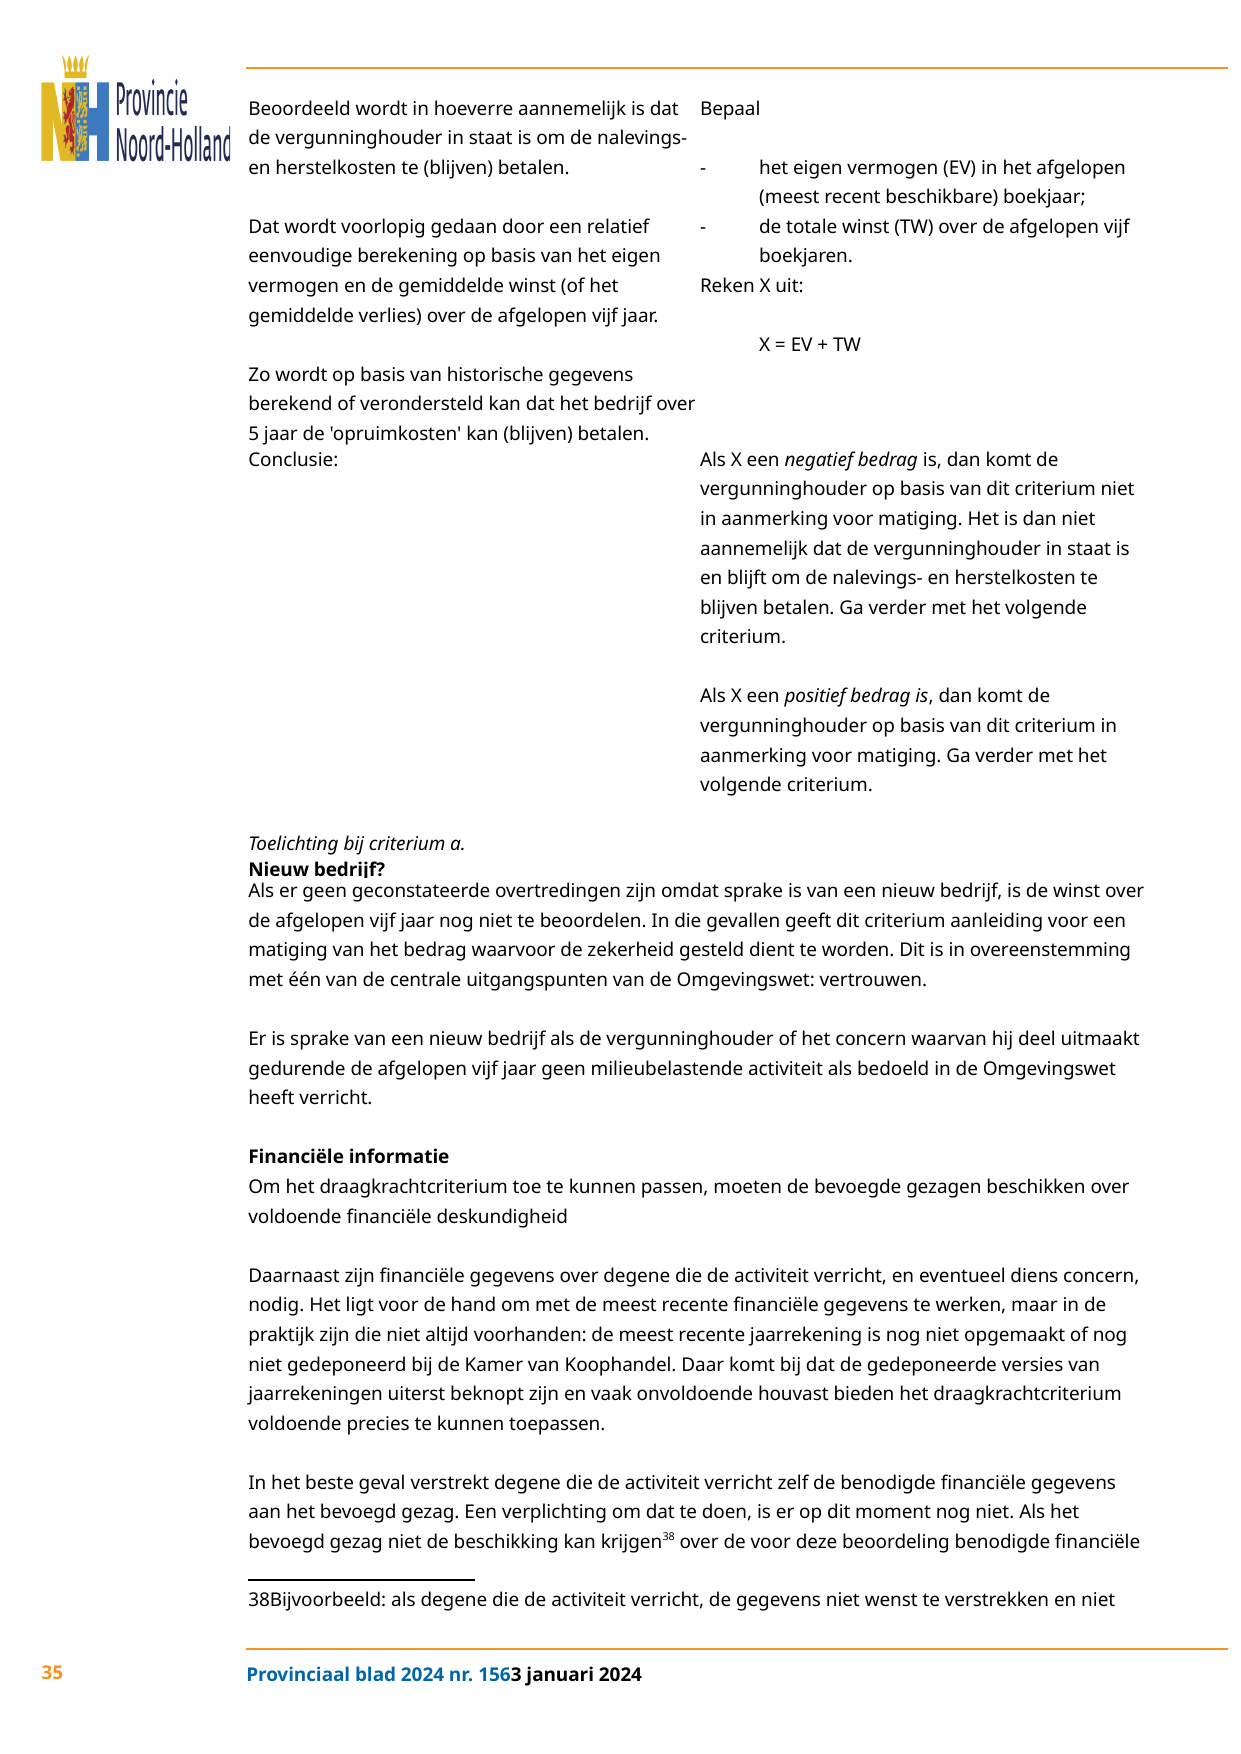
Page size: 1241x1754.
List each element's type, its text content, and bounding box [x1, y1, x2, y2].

table_cell Bepaal het eigen vermogen (EV) in het afgelopen (meest recent beschikbare) boekjaar; de totale winst (TW) over de afgelopen vijf boekjaren. Reken X uit: X = EV + TW [700, 95, 1152, 446]
table_cell Conclusie: [248, 446, 700, 797]
table_cell Als X een negatief bedrag is, dan komt de vergunninghouder op basis van dit criterium niet in aanmerking voor matiging. Het is dan niet aannemelijk dat de vergunninghouder in staat is en blijft om de nalevings- en herstelkosten te blijven betalen. Ga verder met het volgende criterium. Als X een positief bedrag is, dan komt de vergunninghouder op basis van dit criterium in aanmerking voor matiging. Ga verder met het volgende criterium. [700, 446, 1152, 797]
picture [41, 47, 231, 172]
table_header Toelichting bij criterium a. [248, 830, 1152, 856]
table_cell Nieuw bedrijf? Als er geen geconstateerde overtredingen zijn omdat sprake is van een nieuw bedrijf, is de winst over de afgelopen vijf jaar nog niet te beoordelen. In die gevallen geeft dit criterium aanleiding voor een matiging van het bedrag waarvoor de zekerheid gesteld dient te worden. Dit is in overeenstemming met één van de centrale uitgangspunten van de Omgevingswet: vertrouwen. Er is sprake van een nieuw bedrijf als de vergunninghouder of het concern waarvan hij deel uitmaakt gedurende de afgelopen vijf jaar geen milieubelastende activiteit als bedoeld in de Omgevingswet heeft verricht. Financiële informatie Om het draagkrachtcriterium toe te kunnen passen, moeten de bevoegde gezagen beschikken over voldoende financiële deskundigheid Daarnaast zijn financiële gegevens over degene die de activiteit verricht, en eventueel diens concern, nodig. Het ligt voor de hand om met de meest recente financiële gegevens te werken, maar in de praktijk zijn die niet altijd voorhanden: de meest recente jaarrekening is nog niet opgemaakt of nog niet gedeponeerd bij de Kamer van Koophandel. Daar komt bij dat de gedeponeerde versies van jaarrekeningen uiterst beknopt zijn en vaak onvoldoende houvast bieden het draagkrachtcriterium voldoende precies te kunnen toepassen. In het beste geval verstrekt degene die de activiteit verricht zelf de benodigde financiële gegevens aan het bevoegd gezag. Een verplichting om dat te doen, is er op dit moment nog niet. Als het bevoegd gezag niet de beschikking kan krijgen over de voor deze beoordeling benodigde financiële [248, 856, 1152, 1554]
table_cell Beoordeeld wordt in hoeverre aannemelijk is dat de vergunninghouder in staat is om de nalevings- en herstelkosten te (blijven) betalen. Dat wordt voorlopig gedaan door een relatief eenvoudige berekening op basis van het eigen vermogen en de gemiddelde winst (of het gemiddelde verlies) over de afgelopen vijf jaar. Zo wordt op basis van historische gegevens berekend of verondersteld kan dat het bedrijf over 5 jaar de 'opruimkosten' kan (blijven) betalen. [248, 95, 700, 446]
